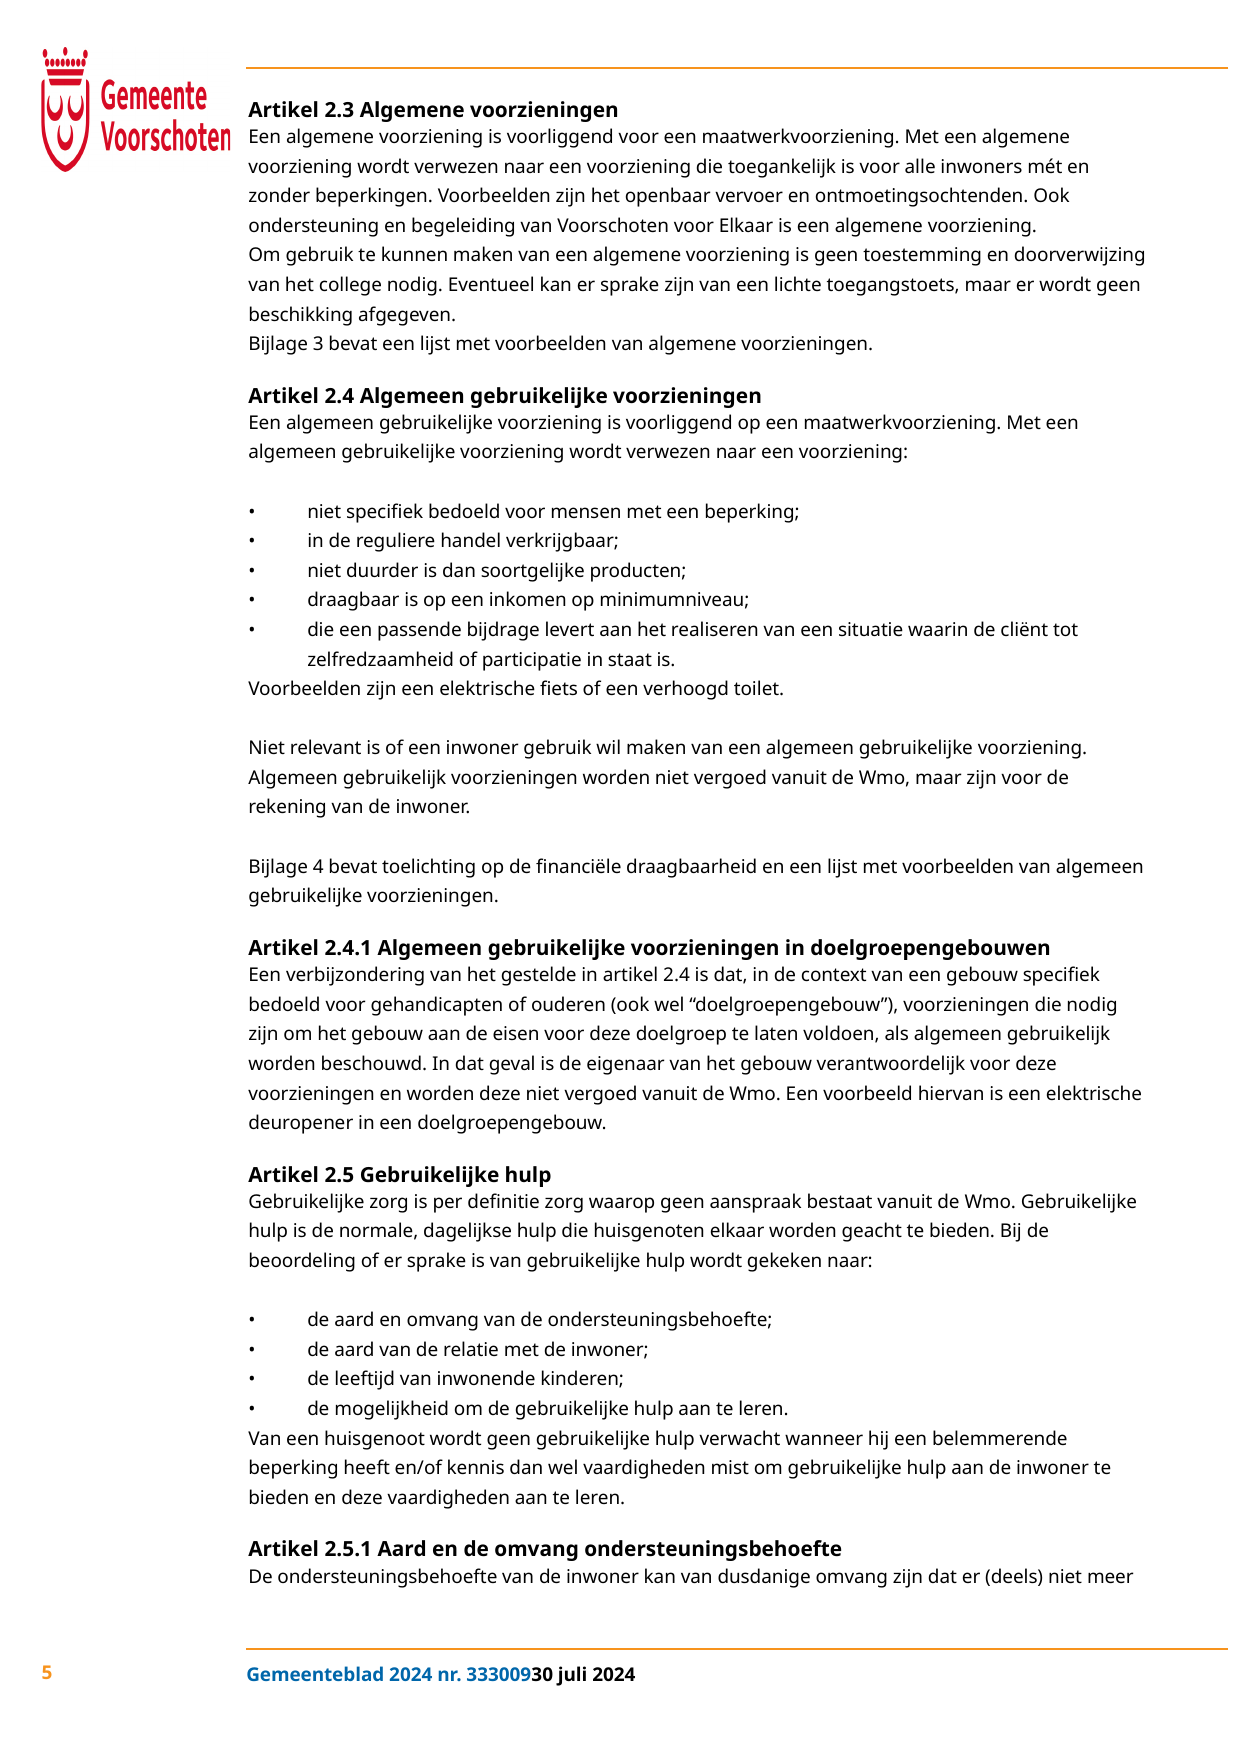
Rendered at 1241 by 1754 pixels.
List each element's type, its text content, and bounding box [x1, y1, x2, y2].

text Bijlage 4 bevat toelichting op de financiële draagbaarheid en een lijst met voorbeelden van algemeen gebruikelijke voorzieningen. [248, 853, 1152, 908]
list niet duurder is dan soortgelijke producten; [248, 557, 1152, 583]
text Artikel 2.5 Gebruikelijke hulp [248, 1160, 1152, 1188]
text Een algemeen gebruikelijke voorziening is voorliggend op een maatwerkvoorziening. Met een algemeen gebruikelijke voorziening wordt verwezen naar een voorziening: [248, 409, 1152, 464]
text Artikel 2.4.1 Algemeen gebruikelijke voorzieningen in doelgroepengebouwen [248, 933, 1152, 961]
text Gebruikelijke zorg is per definitie zorg waarop geen aanspraak bestaat vanuit de Wmo. Gebruikelijke hulp is de normale, dagelijkse hulp die huisgenoten elkaar worden geacht te bieden. Bij de beoordeling of er sprake is van gebruikelijke hulp wordt gekeken naar: [248, 1188, 1152, 1273]
text Een algemene voorziening is voorliggend voor een maatwerkvoorziening. Met een algemene voorziening wordt verwezen naar een voorziening die toegankelijk is voor alle inwoners mét en zonder beperkingen. Voorbeelden zijn het openbaar vervoer en ontmoetingsochtenden. Ook ondersteuning en begeleiding van Voorschoten voor Elkaar is een algemene voorziening. [248, 123, 1152, 238]
list in de reguliere handel verkrijgbaar; [248, 527, 1152, 553]
list de leeftijd van inwonende kinderen; [248, 1366, 1152, 1391]
picture [41, 47, 231, 172]
text De ondersteuningsbehoefte van de inwoner kan van dusdanige omvang zijn dat er (deels) niet meer [248, 1563, 1152, 1588]
text Bijlage 3 bevat een lijst met voorbeelden van algemene voorzieningen. [248, 330, 1152, 356]
text Artikel 2.4 Algemeen gebruikelijke voorzieningen [248, 381, 1152, 409]
list niet specifiek bedoeld voor mensen met een beperking; [248, 498, 1152, 524]
text Voorbeelden zijn een elektrische fiets of een verhoogd toilet. [248, 675, 1152, 701]
list draagbaar is op een inkomen op minimumniveau; [248, 587, 1152, 612]
text Om gebruik te kunnen maken van een algemene voorziening is geen toestemming en doorverwijzing van het college nodig. Eventueel kan er sprake zijn van een lichte toegangstoets, maar er wordt geen beschikking afgegeven. [248, 242, 1152, 326]
list de aard en omvang van de ondersteuningsbehoefte; [248, 1306, 1152, 1332]
list die een passende bijdrage levert aan het realiseren van een situatie waarin de cliënt tot zelfredzaamheid of participatie in staat is. [248, 616, 1152, 672]
text Van een huisgenoot wordt geen gebruikelijke hulp verwacht wanneer hij een belemmerende beperking heeft en/of kennis dan wel vaardigheden mist om gebruikelijke hulp aan de inwoner te bieden en deze vaardigheden aan te leren. [248, 1425, 1152, 1510]
list de mogelijkheid om de gebruikelijke hulp aan te leren. [248, 1395, 1152, 1421]
text Artikel 2.3 Algemene voorzieningen [248, 95, 1152, 123]
list de aard van de relatie met de inwoner; [248, 1336, 1152, 1362]
text Niet relevant is of een inwoner gebruik wil maken van een algemeen gebruikelijke voorziening. Algemeen gebruikelijk voorzieningen worden niet vergoed vanuit de Wmo, maar zijn voor de rekening van de inwoner. [248, 734, 1152, 819]
text Een verbijzondering van het gestelde in artikel 2.4 is dat, in de context van een gebouw specifiek bedoeld voor gehandicapten of ouderen (ook wel “doelgroepengebouw”), voorzieningen die nodig zijn om het gebouw aan de eisen voor deze doelgroep te laten voldoen, als algemeen gebruikelijk worden beschouwd. In dat geval is de eigenaar van het gebouw verantwoordelijk voor deze voorzieningen en worden deze niet vergoed vanuit de Wmo. Een voorbeeld hiervan is een elektrische deuropener in een doelgroepengebouw. [248, 961, 1152, 1135]
text Artikel 2.5.1 Aard en de omvang ondersteuningsbehoefte [248, 1534, 1152, 1563]
